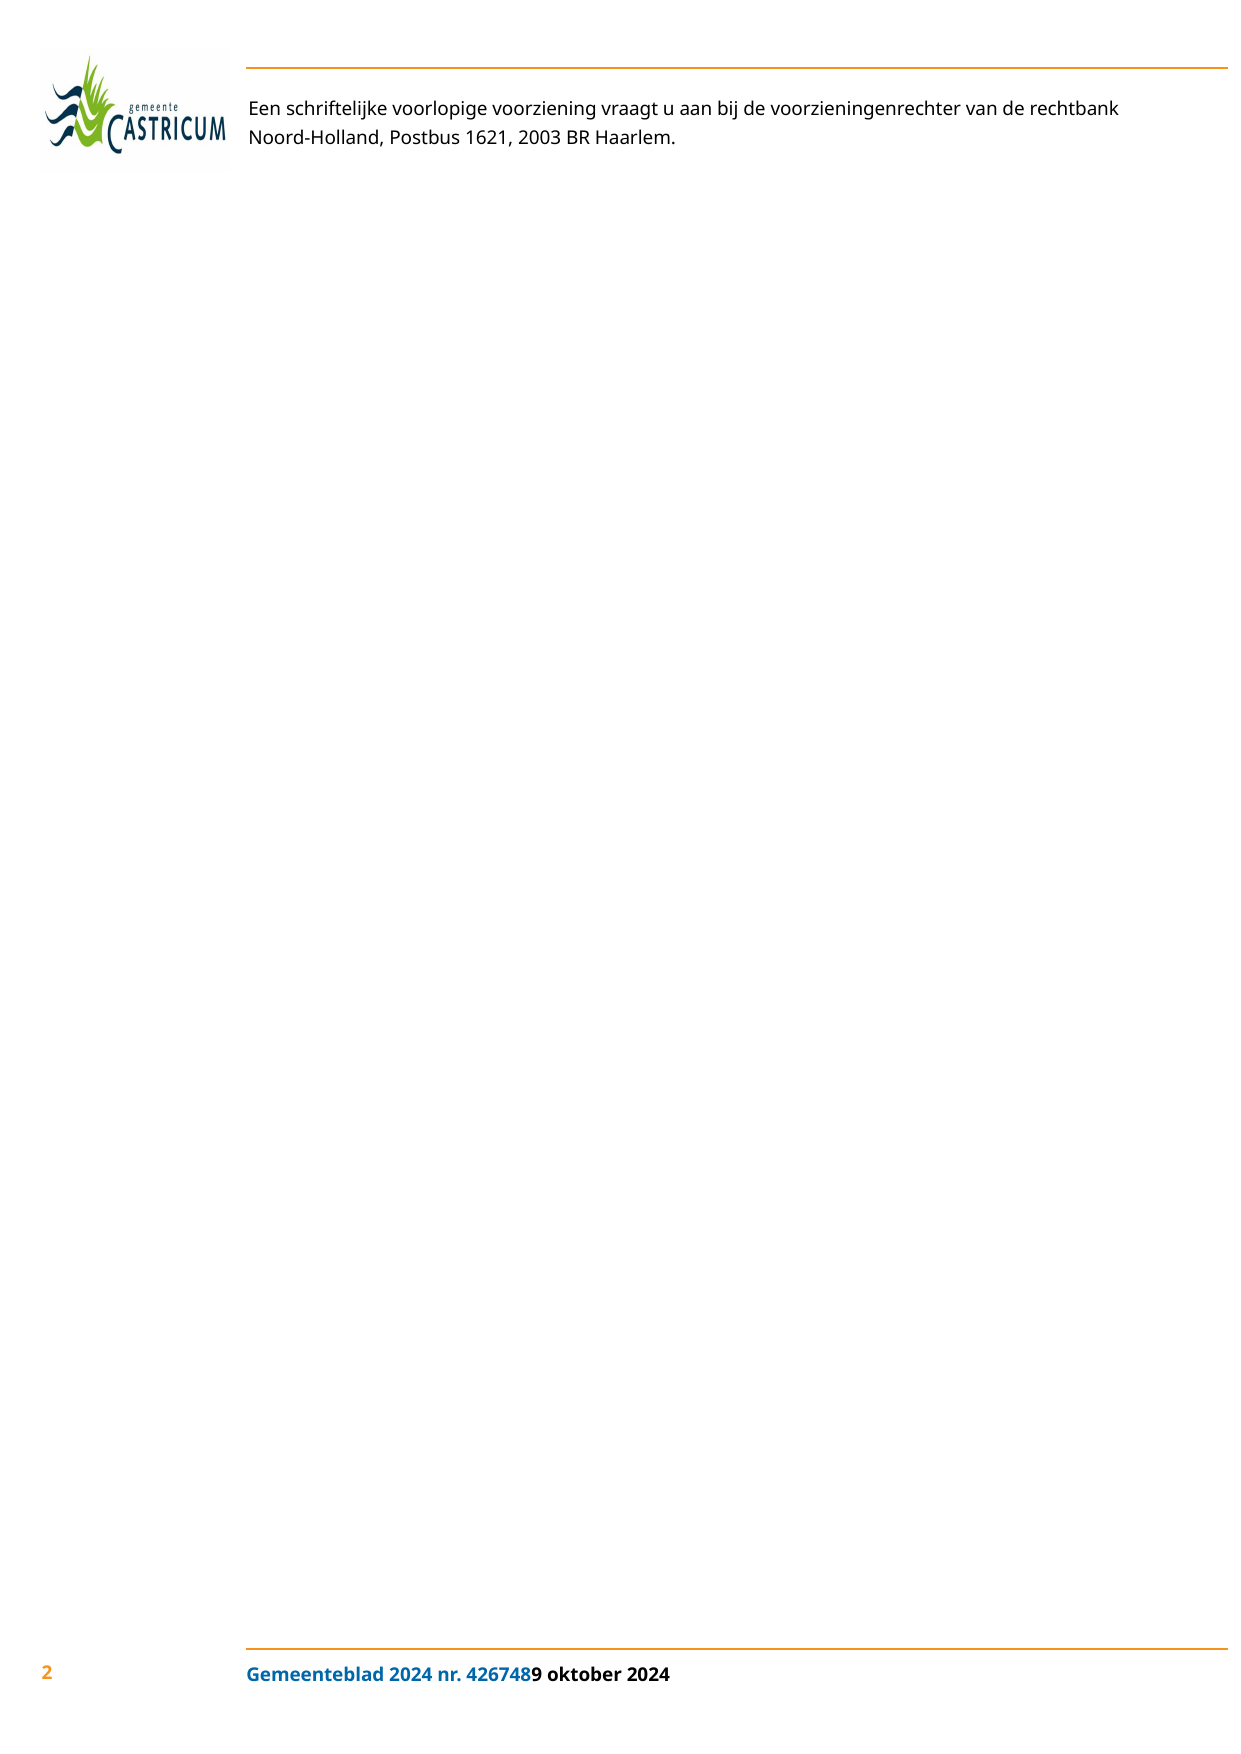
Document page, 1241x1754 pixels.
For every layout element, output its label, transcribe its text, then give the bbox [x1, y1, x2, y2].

picture [41, 47, 231, 172]
text Een schriftelijke voorlopige voorziening vraagt u aan bij de voorzieningenrechter van de rechtbank Noord-Holland, Postbus 1621, 2003 BR Haarlem. [248, 95, 1152, 150]
